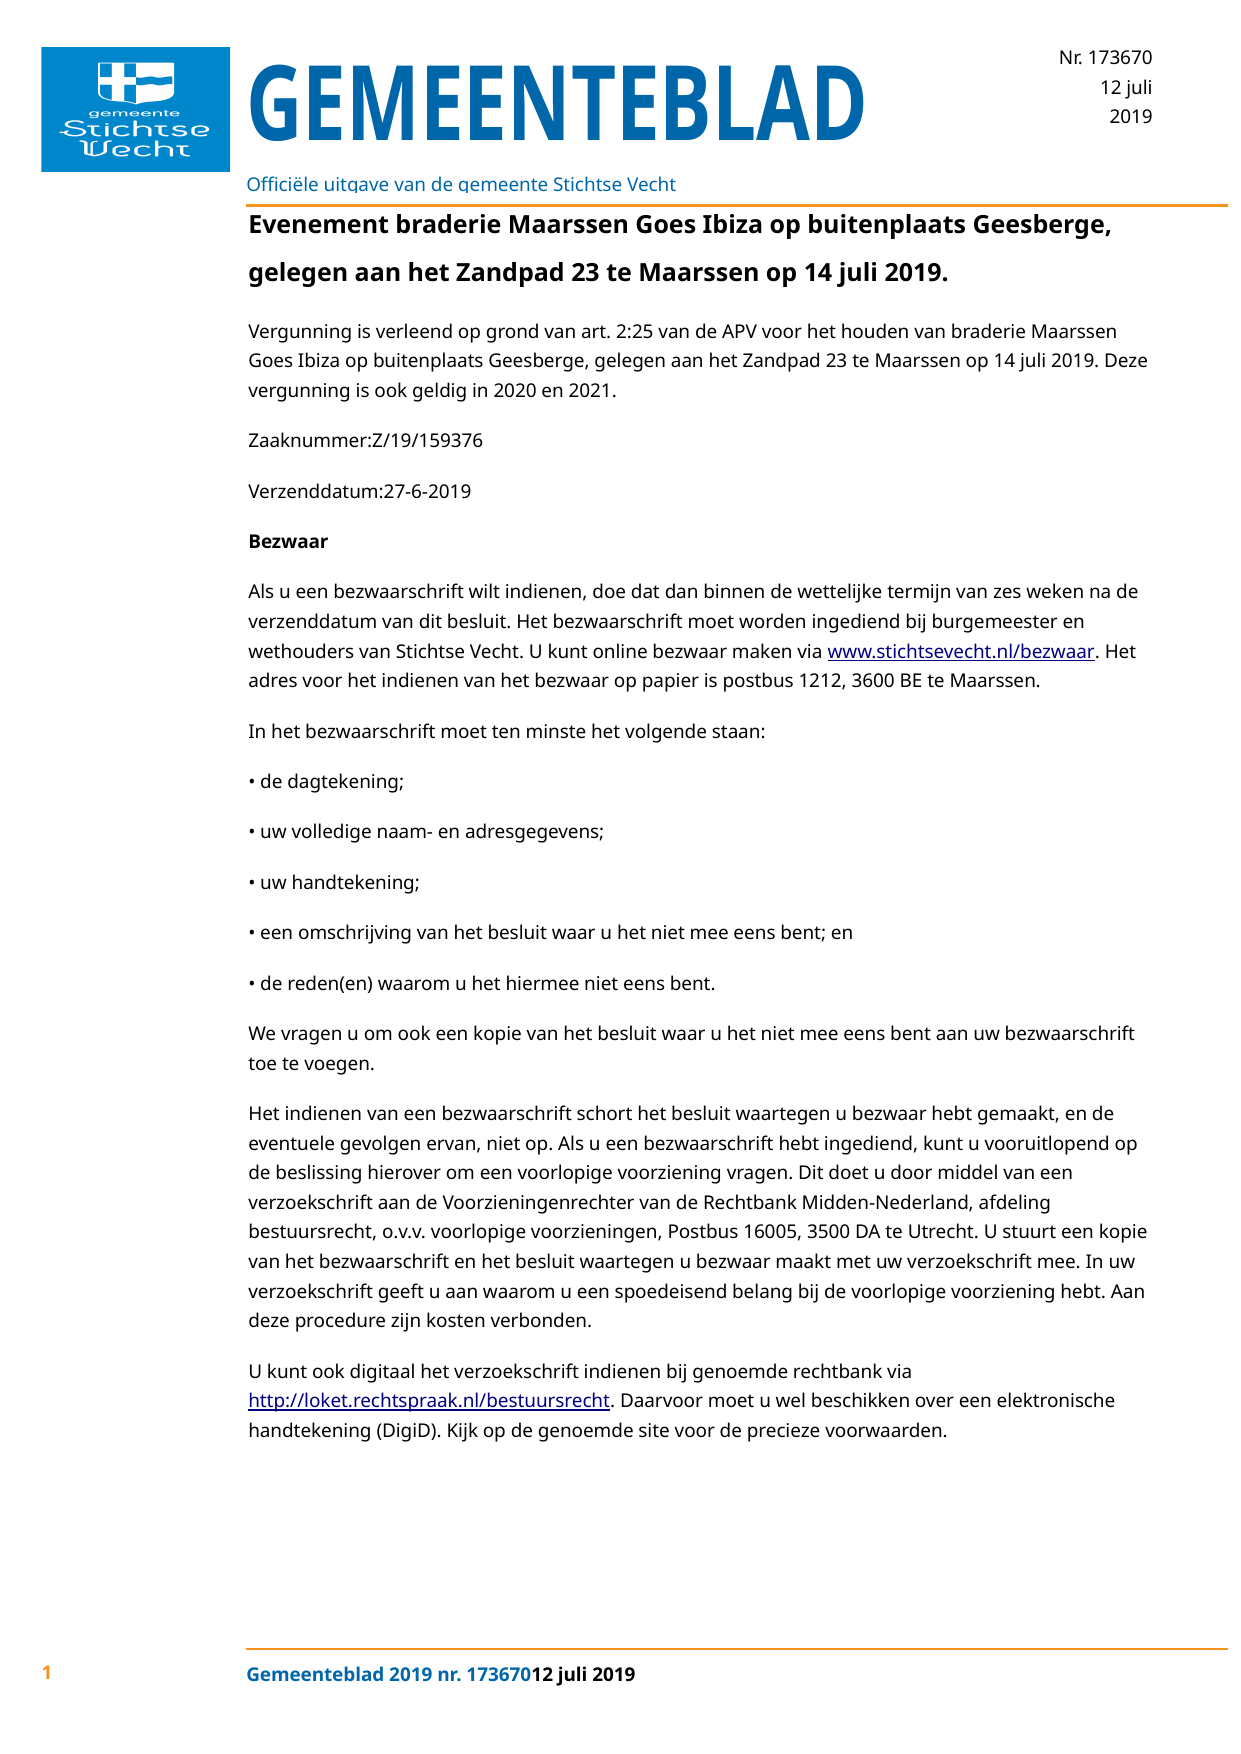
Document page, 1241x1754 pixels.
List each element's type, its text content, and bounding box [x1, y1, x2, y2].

text Verzenddatum:27-6-2019 [248, 478, 1152, 504]
text Bezwaar [248, 528, 1152, 554]
text Het indienen van een bezwaarschrift schort het besluit waartegen u bezwaar hebt gemaakt, en de eventuele gevolgen ervan, niet op. Als u een bezwaarschrift hebt ingediend, kunt u vooruitlopend op de beslissing hierover om een voorlopige voorziening vragen. Dit doet u door middel van een verzoekschrift aan de Voorzieningenrechter van de Rechtbank Midden-Nederland, afdeling bestuursrecht, o.v.v. voorlopige voorzieningen, Postbus 16005, 3500 DA te Utrecht. U stuurt een kopie van het bezwaarschrift en het besluit waartegen u bezwaar maakt met uw verzoekschrift mee. In uw verzoekschrift geeft u aan waarom u een spoedeisend belang bij de voorlopige voorziening hebt. Aan deze procedure zijn kosten verbonden. [248, 1100, 1152, 1333]
text Zaaknummer:Z/19/159376 [248, 427, 1152, 453]
text • uw volledige naam- en adresgegevens; [248, 819, 1152, 844]
text • de reden(en) waarom u het hiermee niet eens bent. [248, 970, 1152, 996]
text In het bezwaarschrift moet ten minste het volgende staan: [248, 718, 1152, 744]
text Evenement braderie Maarssen Goes Ibiza op buitenplaats Geesberge, gelegen aan het Zandpad 23 te Maarssen op 14 juli 2019. [248, 207, 1152, 288]
picture [99, 63, 135, 101]
text • de dagtekening; [248, 768, 1152, 794]
text • uw handtekening; [248, 869, 1152, 895]
picture [137, 63, 174, 103]
text U kunt ook digitaal het verzoekschrift indienen bij genoemde rechtbank via http://loket.rechtspraak.nl/bestuursrecht. Daarvoor moet u wel beschikken over een elektronische handtekening (DigiD). Kijk op de genoemde site voor de precieze voorwaarden. [248, 1358, 1152, 1443]
text Vergunning is verleend op grond van art. 2:25 van de APV voor het houden van braderie Maarssen Goes Ibiza op buitenplaats Geesberge, gelegen aan het Zandpad 23 te Maarssen op 14 juli 2019. Deze vergunning is ook geldig in 2020 en 2021. [248, 318, 1152, 403]
text • een omschrijving van het besluit waar u het niet mee eens bent; en [248, 919, 1152, 945]
text We vragen u om ook een kopie van het besluit waar u het niet mee eens bent aan uw bezwaarschrift toe te voegen. [248, 1020, 1152, 1076]
text Als u een bezwaarschrift wilt indienen, doe dat dan binnen de wettelijke termijn van zes weken na de verzenddatum van dit besluit. Het bezwaarschrift moet worden ingediend bij burgemeester en wethouders van Stichtse Vecht. U kunt online bezwaar maken via www.stichtsevecht.nl/bezwaar. Het adres voor het indienen van het bezwaar op papier is postbus 1212, 3600 BE te Maarssen. [248, 579, 1152, 693]
